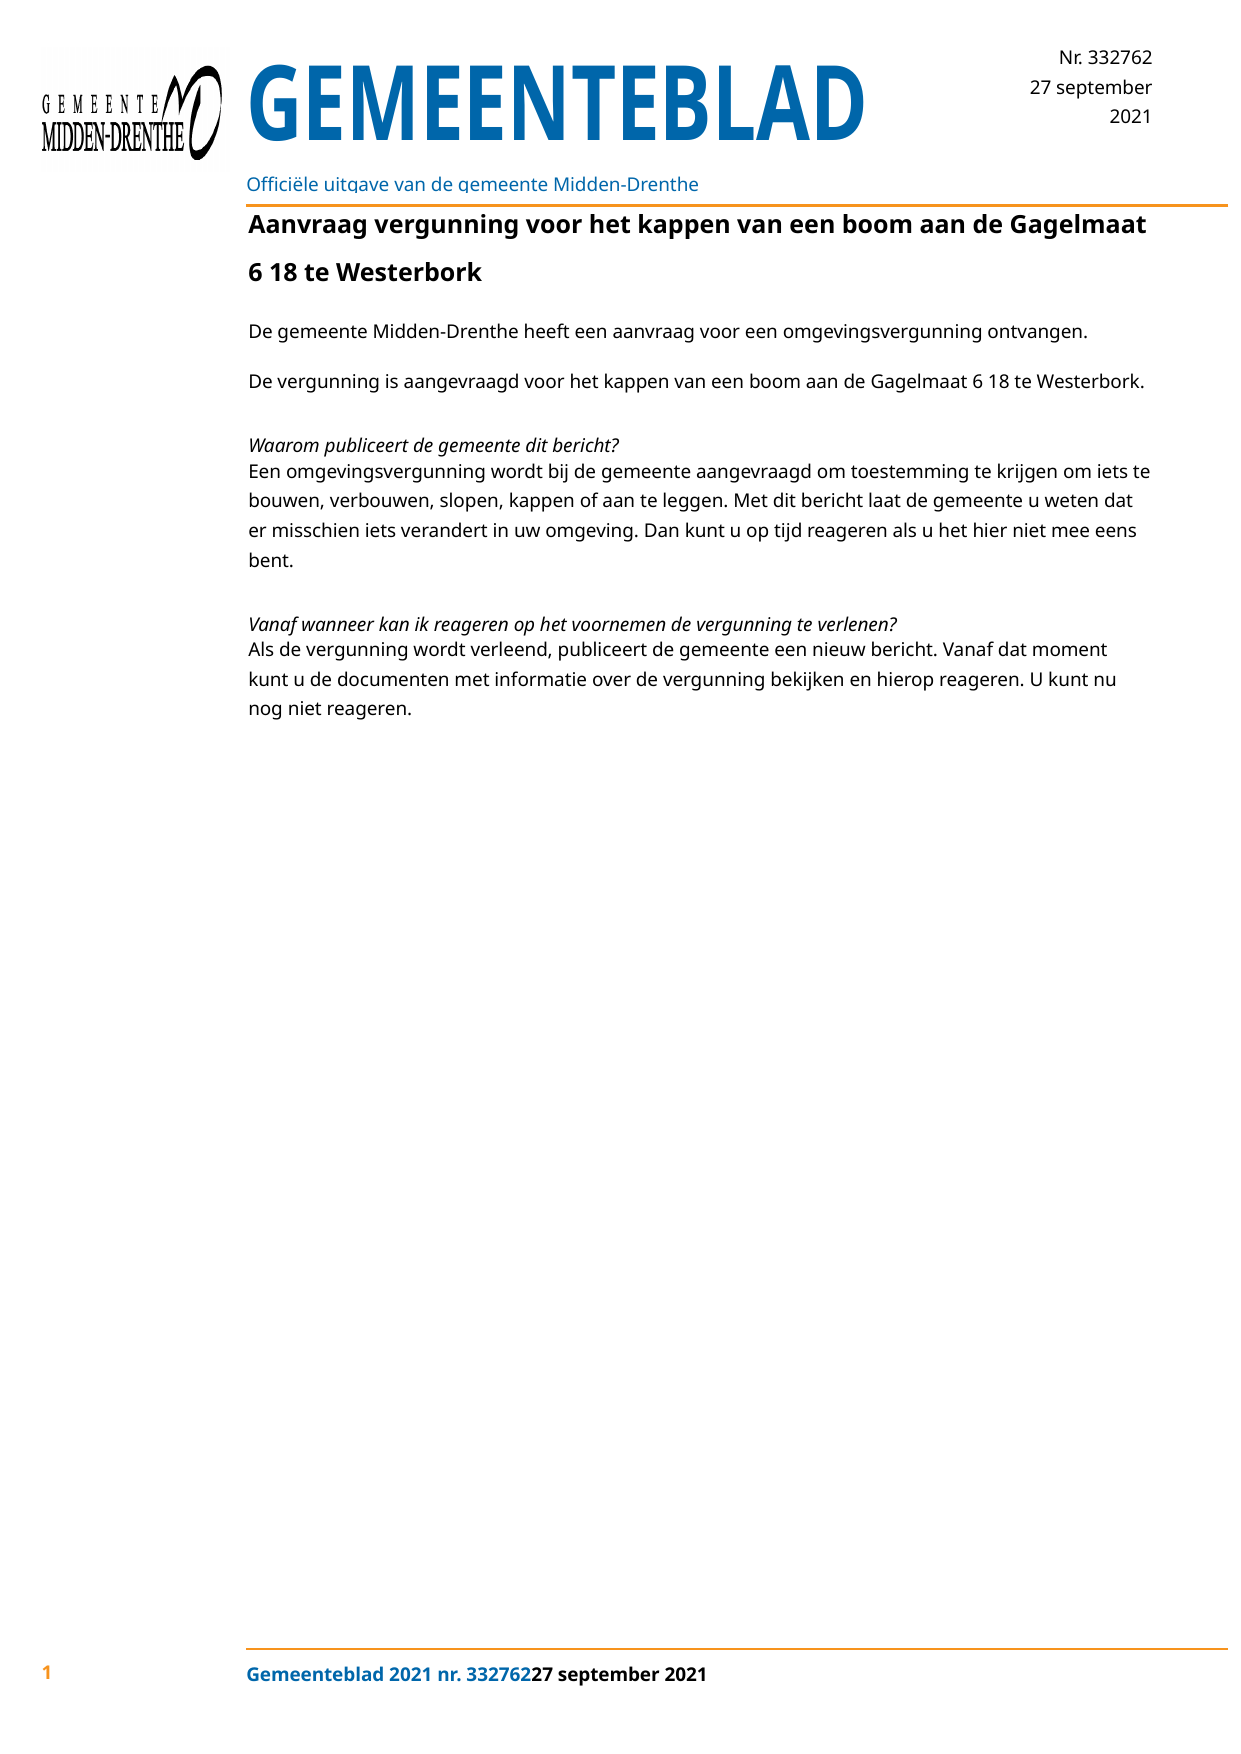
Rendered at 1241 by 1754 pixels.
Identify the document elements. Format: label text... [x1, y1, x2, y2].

text Waarom publiceert de gemeente dit bericht? [248, 432, 1152, 458]
picture [41, 47, 231, 172]
text Als de vergunning wordt verleend, publiceert de gemeente een nieuw bericht. Vanaf dat moment kunt u de documenten met informatie over de vergunning bekijken en hierop reageren. U kunt nu nog niet reageren. [248, 636, 1152, 721]
text De gemeente Midden-Drenthe heeft een aanvraag voor een omgevingsvergunning ontvangen. [248, 318, 1152, 344]
text Aanvraag vergunning voor het kappen van een boom aan de Gagelmaat 6 18 te Westerbork [248, 207, 1152, 288]
text Een omgevingsvergunning wordt bij de gemeente aangevraagd om toestemming te krijgen om iets te bouwen, verbouwen, slopen, kappen of aan te leggen. Met dit bericht laat de gemeente u weten dat er misschien iets verandert in uw omgeving. Dan kunt u op tijd reageren als u het hier niet mee eens bent. [248, 458, 1152, 572]
text Vanaf wanneer kan ik reageren op het voornemen de vergunning te verlenen? [248, 611, 1152, 636]
text De vergunning is aangevraagd voor het kappen van een boom aan de Gagelmaat 6 18 te Westerbork. [248, 368, 1152, 394]
